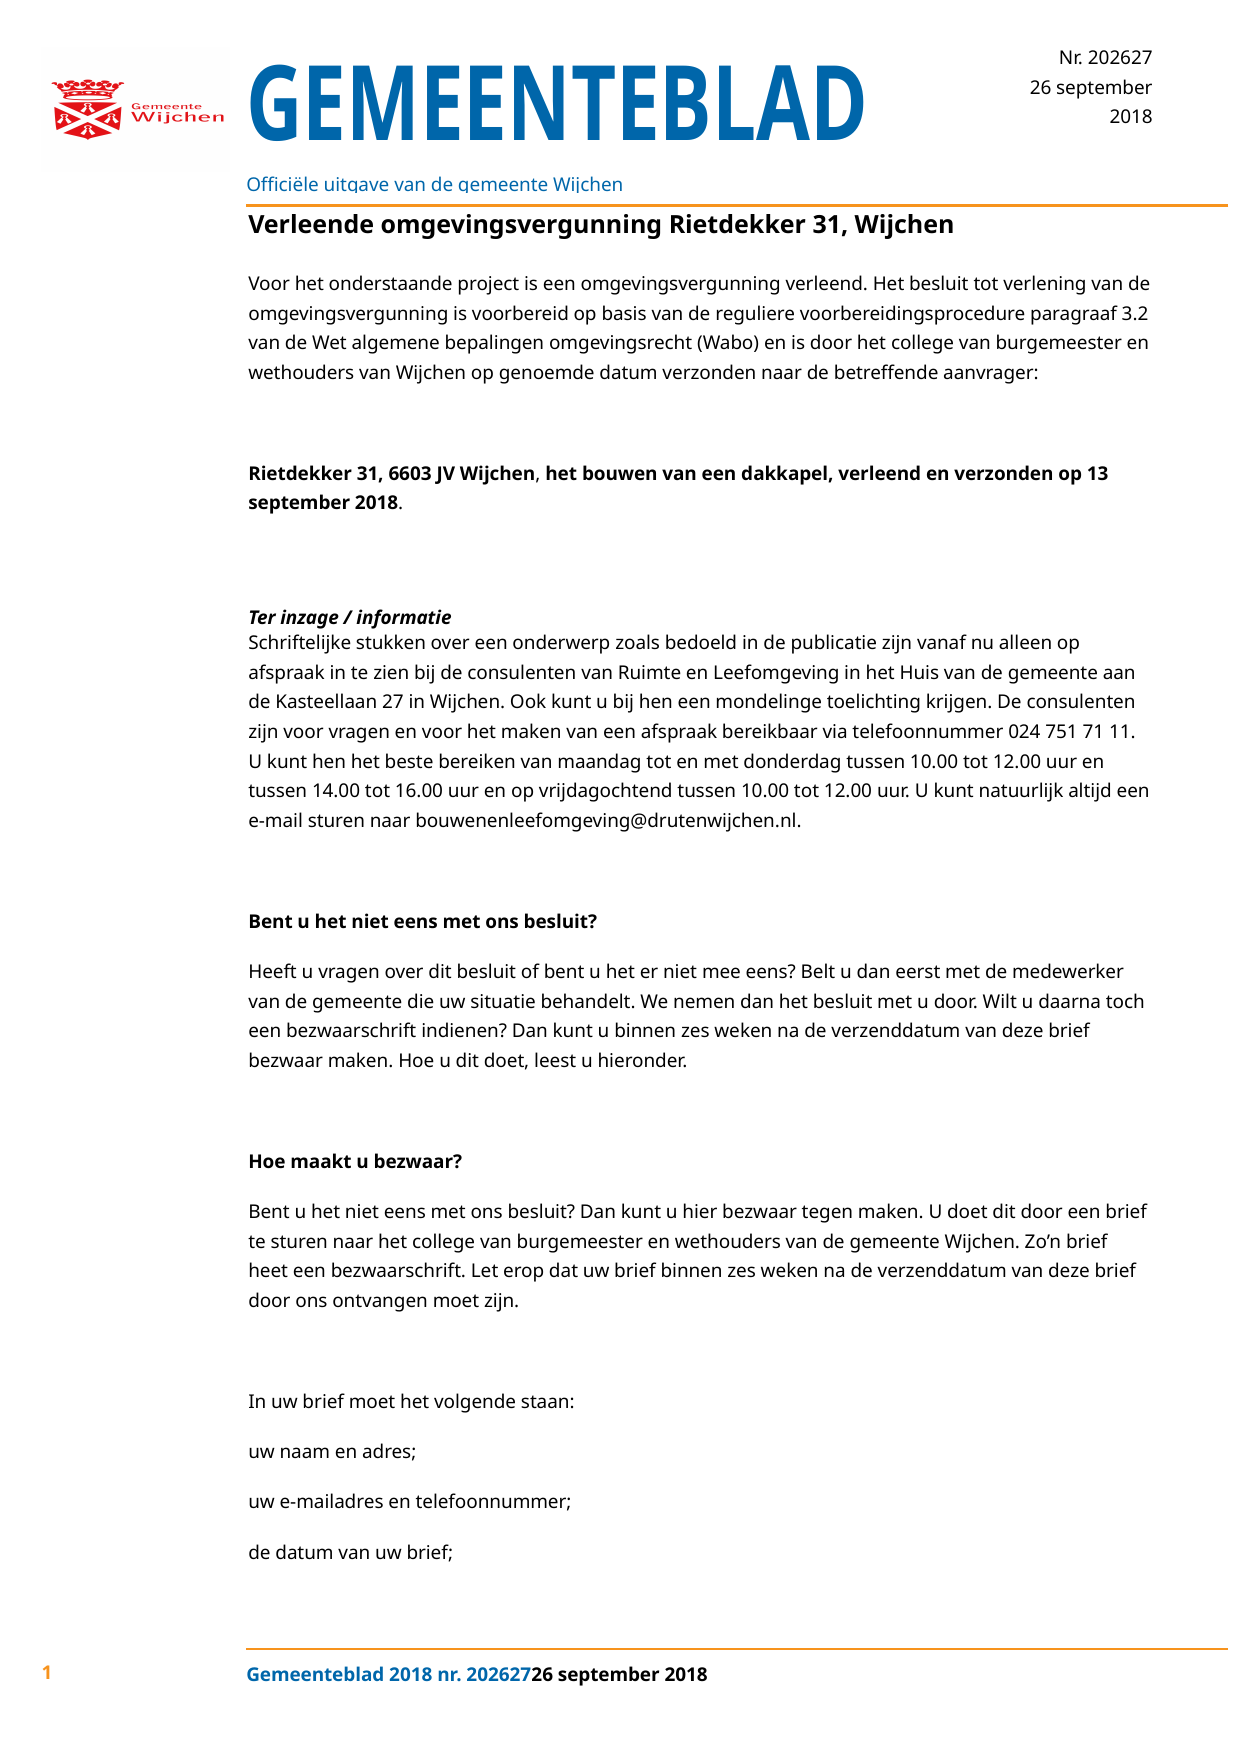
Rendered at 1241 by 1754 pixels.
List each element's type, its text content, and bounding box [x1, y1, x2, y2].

text Heeft u vragen over dit besluit of bent u het er niet mee eens? Belt u dan eerst met de medewerker van de gemeente die uw situatie behandelt. We nemen dan het besluit met u door. Wilt u daarna toch een bezwaarschrift indienen? Dan kunt u binnen zes weken na de verzenddatum van deze brief bezwaar maken. Hoe u dit doet, leest u hieronder. [248, 958, 1152, 1073]
text Schriftelijke stukken over een onderwerp zoals bedoeld in de publicatie zijn vanaf nu alleen op afspraak in te zien bij de consulenten van Ruimte en Leefomgeving in het Huis van de gemeente aan de Kasteellaan 27 in Wijchen. Ook kunt u bij hen een mondelinge toelichting krijgen. De consulenten zijn voor vragen en voor het maken van een afspraak bereikbaar via telefoonnummer 024 751 71 11. U kunt hen het beste bereiken van maandag tot en met donderdag tussen 10.00 tot 12.00 uur en tussen 14.00 tot 16.00 uur en op vrijdagochtend tussen 10.00 tot 12.00 uur. U kunt natuurlijk altijd een e-mail sturen naar bouwenenleefomgeving@drutenwijchen.nl. [248, 629, 1152, 833]
text uw naam en adres; [248, 1438, 1152, 1464]
text Voor het onderstaande project is een omgevingsvergunning verleend. Het besluit tot verlening van de omgevingsvergunning is voorbereid op basis van de reguliere voorbereidingsprocedure paragraaf 3.2 van de Wet algemene bepalingen omgevingsrecht (Wabo) en is door het college van burgemeester en wethouders van Wijchen op genoemde datum verzonden naar de betreffende aanvrager: [248, 270, 1152, 385]
text In uw brief moet het volgende staan: [248, 1388, 1152, 1414]
text Bent u het niet eens met ons besluit? Dan kunt u hier bezwaar tegen maken. U doet dit door een brief te sturen naar het college van burgemeester en wethouders van de gemeente Wijchen. Zo’n brief heet een bezwaarschrift. Let erop dat uw brief binnen zes weken na de verzenddatum van deze brief door ons ontvangen moet zijn. [248, 1198, 1152, 1313]
picture [41, 47, 231, 172]
text Ter inzage / informatie [248, 604, 1152, 629]
text uw e-mailadres en telefoonnummer; [248, 1489, 1152, 1514]
text de datum van uw brief; [248, 1539, 1152, 1565]
text Verleende omgevingsvergunning Rietdekker 31, Wijchen [248, 207, 1152, 241]
text Bent u het niet eens met ons besluit? [248, 908, 1152, 934]
text Hoe maakt u bezwaar? [248, 1148, 1152, 1174]
text Rietdekker 31, 6603 JV Wijchen, het bouwen van een dakkapel, verleend en verzonden op 13 september 2018. [248, 460, 1152, 515]
